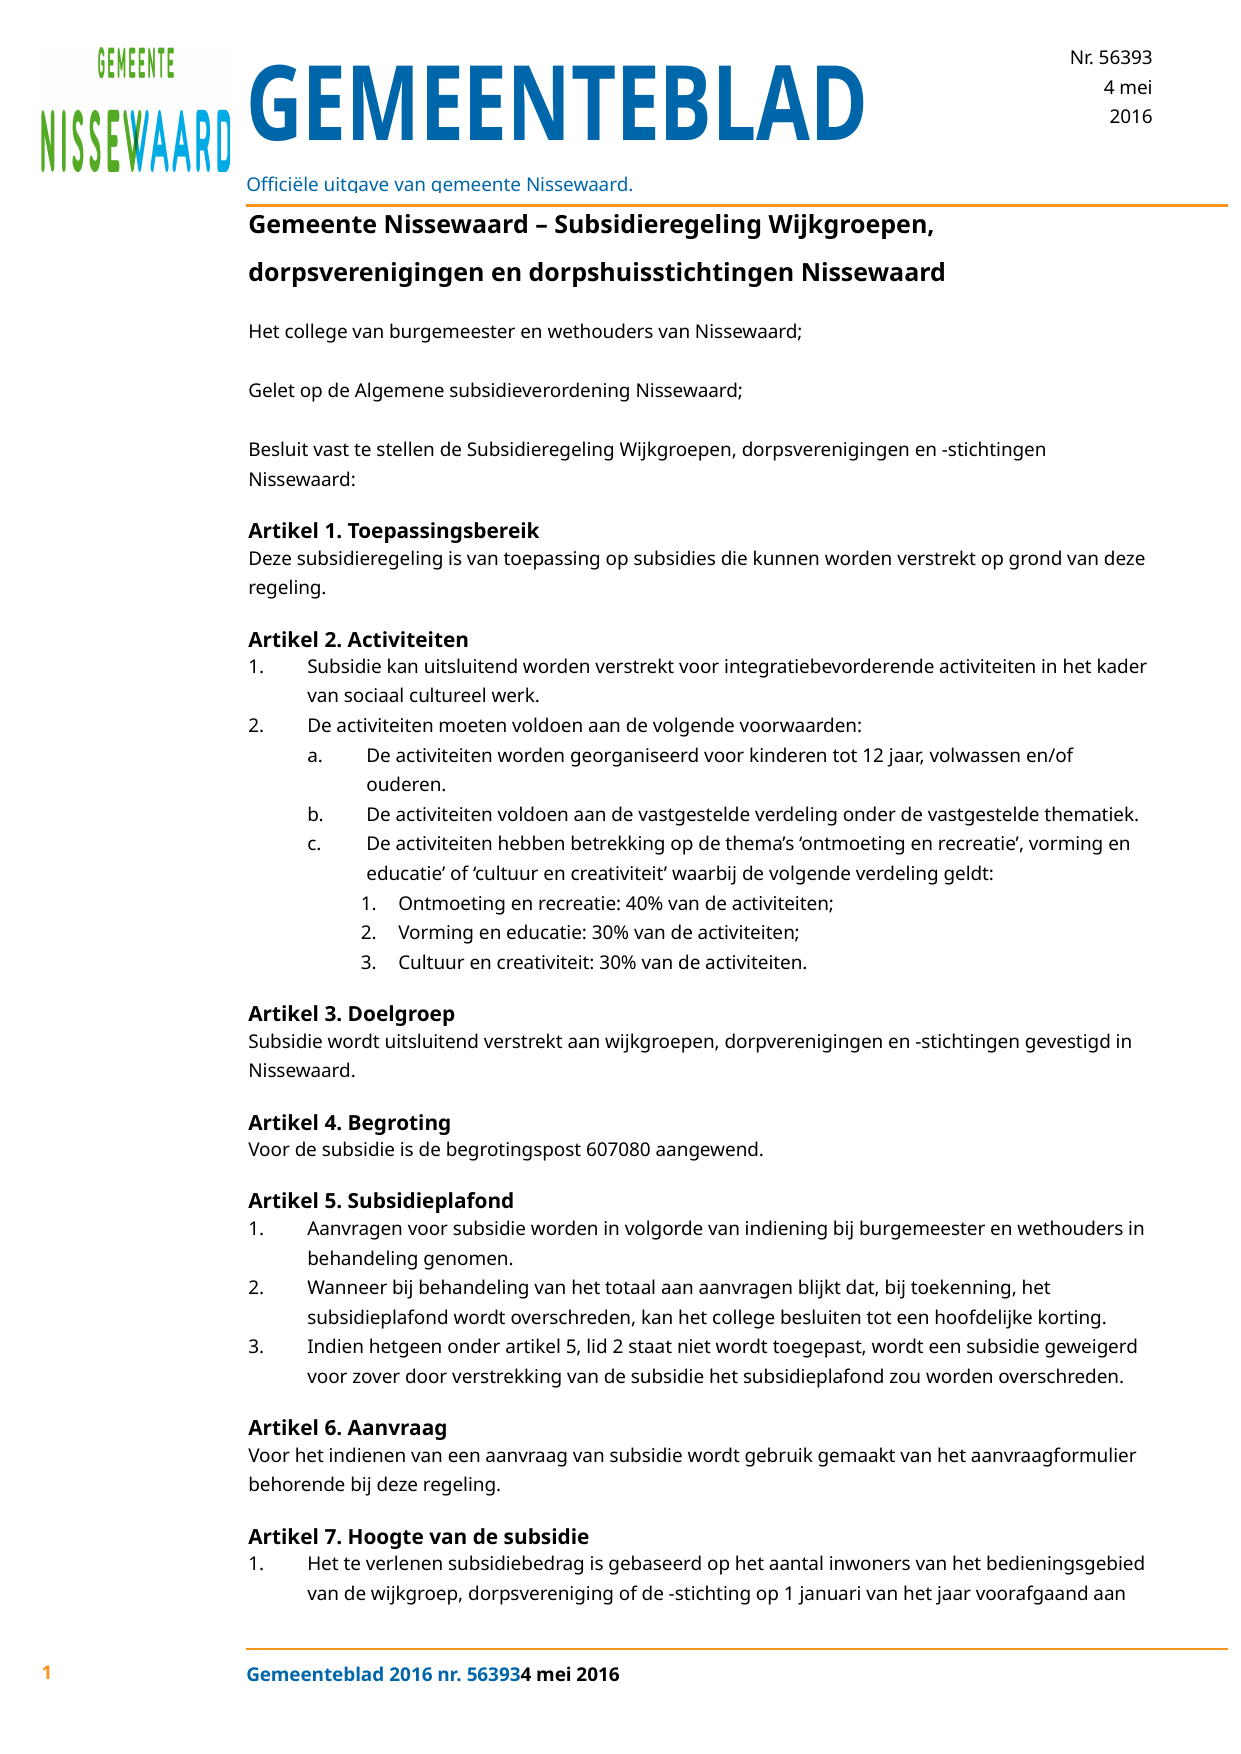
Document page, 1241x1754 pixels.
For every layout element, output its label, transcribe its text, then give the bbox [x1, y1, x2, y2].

list Aanvragen voor subsidie worden in volgorde van indiening bij burgemeester en wethouders in behandeling genomen. [248, 1215, 1152, 1270]
text Artikel 7. Hoogte van de subsidie [248, 1522, 1152, 1550]
text Deze subsidieregeling is van toepassing op subsidies die kunnen worden verstrekt op grond van deze regeling. [248, 545, 1152, 600]
list De activiteiten voldoen aan de vastgestelde verdeling onder de vastgestelde thematiek. [307, 801, 1152, 827]
text Artikel 2. Activiteiten [248, 625, 1152, 653]
text Artikel 6. Aanvraag [248, 1413, 1152, 1442]
text Subsidie wordt uitsluitend verstrekt aan wijkgroepen, dorpverenigingen en -stichtingen gevestigd in Nissewaard. [248, 1028, 1152, 1083]
text Artikel 1. Toepassingsbereik [248, 516, 1152, 545]
list Wanneer bij behandeling van het totaal aan aanvragen blijkt dat, bij toekenning, het subsidieplafond wordt overschreden, kan het college besluiten tot een hoofdelijke korting. [248, 1274, 1152, 1329]
text Gelet op de Algemene subsidieverordening Nissewaard; [248, 377, 1152, 403]
picture [201, 122, 206, 138]
list Subsidie kan uitsluitend worden verstrekt voor integratiebevorderende activiteiten in het kader van sociaal cultureel werk. [248, 653, 1152, 708]
list Vorming en educatie: 30% van de activiteiten; [361, 919, 1152, 945]
text Gemeente Nissewaard – Subsidieregeling Wijkgroepen, dorpsverenigingen en dorpshuisstichtingen Nissewaard [248, 207, 1152, 288]
picture [222, 122, 227, 160]
picture [154, 157, 165, 172]
list De activiteiten worden georganiseerd voor kinderen tot 12 jaar, volwassen en/of ouderen. [307, 742, 1152, 797]
picture [41, 47, 231, 172]
picture [200, 151, 206, 172]
text Artikel 4. Begroting [248, 1108, 1152, 1136]
list Cultuur en creativiteit: 30% van de activiteiten. [361, 949, 1152, 975]
picture [176, 157, 187, 172]
list Indien hetgeen onder artikel 5, lid 2 staat niet wordt toegepast, wordt een subsidie geweigerd voor zover door verstrekking van de subsidie het subsidieplafond zou worden overschreden. [248, 1333, 1152, 1389]
text Artikel 3. Doelgroep [248, 999, 1152, 1028]
text Artikel 5. Subsidieplafond [248, 1187, 1152, 1215]
list Ontmoeting en recreatie: 40% van de activiteiten; [361, 890, 1152, 916]
list De activiteiten hebben betrekking op de thema’s ‘ontmoeting en recreatie’, vorming en educatie’ of ‘cultuur en creativiteit’ waarbij de volgende verdeling geldt: [307, 831, 1152, 886]
text Het college van burgemeester en wethouders van Nissewaard; [248, 318, 1152, 344]
list Het te verlenen subsidiebedrag is gebaseerd op het aantal inwoners van het bedieningsgebied van de wijkgroep, dorpsvereniging of de -stichting op 1 januari van het jaar voorafgaand aan [248, 1550, 1152, 1606]
text Voor de subsidie is de begrotingspost 607080 aangewend. [248, 1136, 1152, 1162]
text Voor het indienen van een aanvraag van subsidie wordt gebruik gemaakt van het aanvraagformulier behorende bij deze regeling. [248, 1442, 1152, 1497]
list De activiteiten moeten voldoen aan de volgende voorwaarden: [248, 712, 1152, 738]
text Besluit vast te stellen de Subsidieregeling Wijkgroepen, dorpsverenigingen en -stichtingen Nissewaard: [248, 436, 1152, 492]
